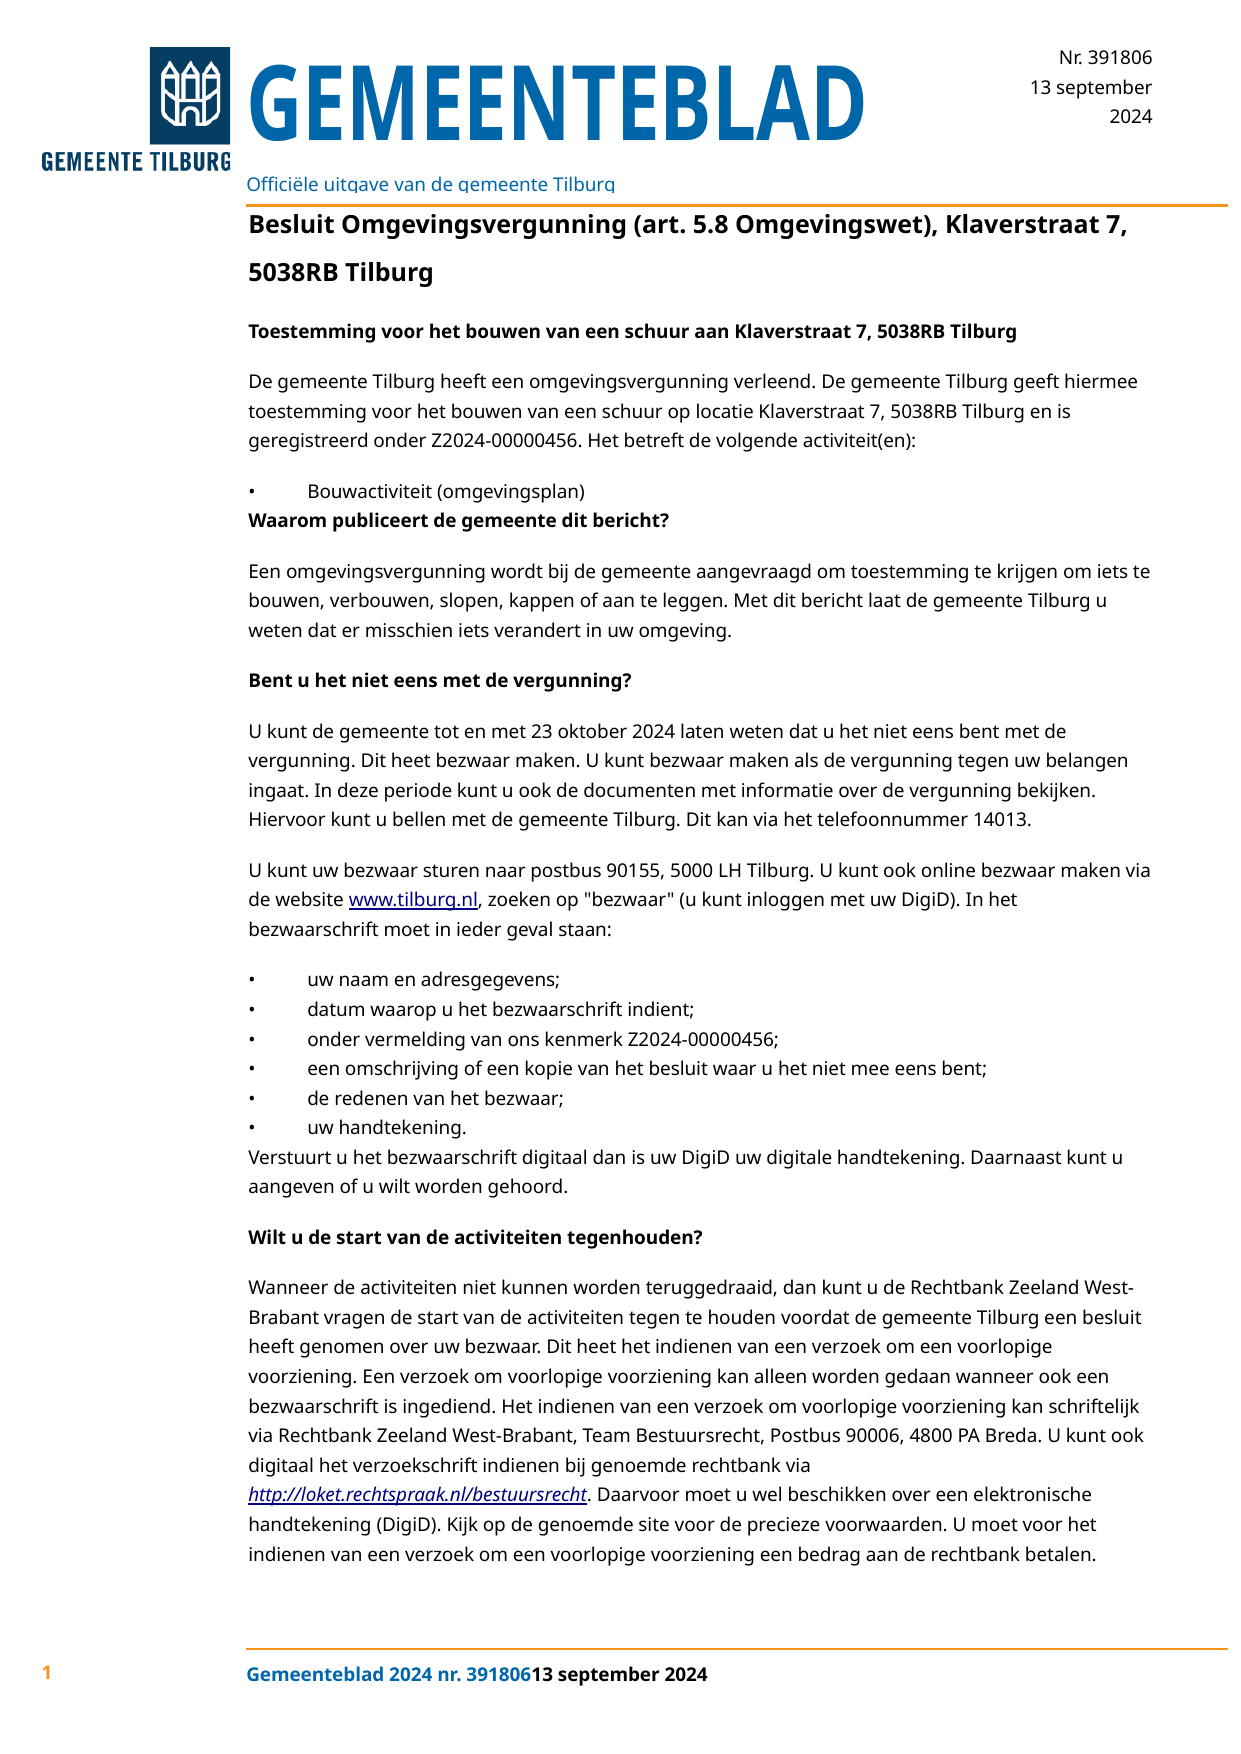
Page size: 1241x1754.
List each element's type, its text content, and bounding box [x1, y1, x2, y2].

list datum waarop u het bezwaarschrift indient; [248, 996, 1152, 1022]
text Wanneer de activiteiten niet kunnen worden teruggedraaid, dan kunt u de Rechtbank Zeeland West-Brabant vragen de start van de activiteiten tegen te houden voordat de gemeente Tilburg een besluit heeft genomen over uw bezwaar. Dit heet het indienen van een verzoek om een voorlopige voorziening. Een verzoek om voorlopige voorziening kan alleen worden gedaan wanneer ook een bezwaarschrift is ingediend. Het indienen van een verzoek om voorlopige voorziening kan schriftelijk via Rechtbank Zeeland West-Brabant, Team Bestuursrecht, Postbus 90006, 4800 PA Breda. U kunt ook digitaal het verzoekschrift indienen bij genoemde rechtbank via http://loket.rechtspraak.nl/bestuursrecht. Daarvoor moet u wel beschikken over een elektronische handtekening (DigiD). Kijk op de genoemde site voor de precieze voorwaarden. U moet voor het indienen van een verzoek om een voorlopige voorziening een bedrag aan de rechtbank betalen. [248, 1274, 1152, 1567]
list een omschrijving of een kopie van het besluit waar u het niet mee eens bent; [248, 1055, 1152, 1081]
list Bouwactiviteit (omgevingsplan) [248, 478, 1152, 504]
text Bent u het niet eens met de vergunning? [248, 667, 1152, 693]
text U kunt uw bezwaar sturen naar postbus 90155, 5000 LH Tilburg. U kunt ook online bezwaar maken via de website www.tilburg.nl, zoeken op "bezwaar" (u kunt inloggen met uw DigiD). In het bezwaarschrift moet in ieder geval staan: [248, 857, 1152, 942]
list uw naam en adresgegevens; [248, 967, 1152, 992]
picture [41, 47, 231, 172]
text De gemeente Tilburg heeft een omgevingsvergunning verleend. De gemeente Tilburg geeft hiermee toestemming voor het bouwen van een schuur op locatie Klaverstraat 7, 5038RB Tilburg en is geregistreerd onder Z2024-00000456. Het betreft de volgende activiteit(en): [248, 368, 1152, 453]
list uw handtekening. [248, 1114, 1152, 1140]
list de redenen van het bezwaar; [248, 1085, 1152, 1111]
text Verstuurt u het bezwaarschrift digitaal dan is uw DigiD uw digitale handtekening. Daarnaast kunt u aangeven of u wilt worden gehoord. [248, 1144, 1152, 1199]
text U kunt de gemeente tot en met 23 oktober 2024 laten weten dat u het niet eens bent met de vergunning. Dit heet bezwaar maken. U kunt bezwaar maken als de vergunning tegen uw belangen ingaat. In deze periode kunt u ook de documenten met informatie over de vergunning bekijken. Hiervoor kunt u bellen met de gemeente Tilburg. Dit kan via het telefoonnummer 14013. [248, 718, 1152, 832]
list onder vermelding van ons kenmerk Z2024-00000456; [248, 1026, 1152, 1052]
text Besluit Omgevingsvergunning (art. 5.8 Omgevingswet), Klaverstraat 7, 5038RB Tilburg [248, 207, 1152, 288]
text Toestemming voor het bouwen van een schuur aan Klaverstraat 7, 5038RB Tilburg [248, 318, 1152, 344]
text Waarom publiceert de gemeente dit bericht? [248, 507, 1152, 533]
text Wilt u de start van de activiteiten tegenhouden? [248, 1224, 1152, 1250]
text Een omgevingsvergunning wordt bij de gemeente aangevraagd om toestemming te krijgen om iets te bouwen, verbouwen, slopen, kappen of aan te leggen. Met dit bericht laat de gemeente Tilburg u weten dat er misschien iets verandert in uw omgeving. [248, 558, 1152, 643]
